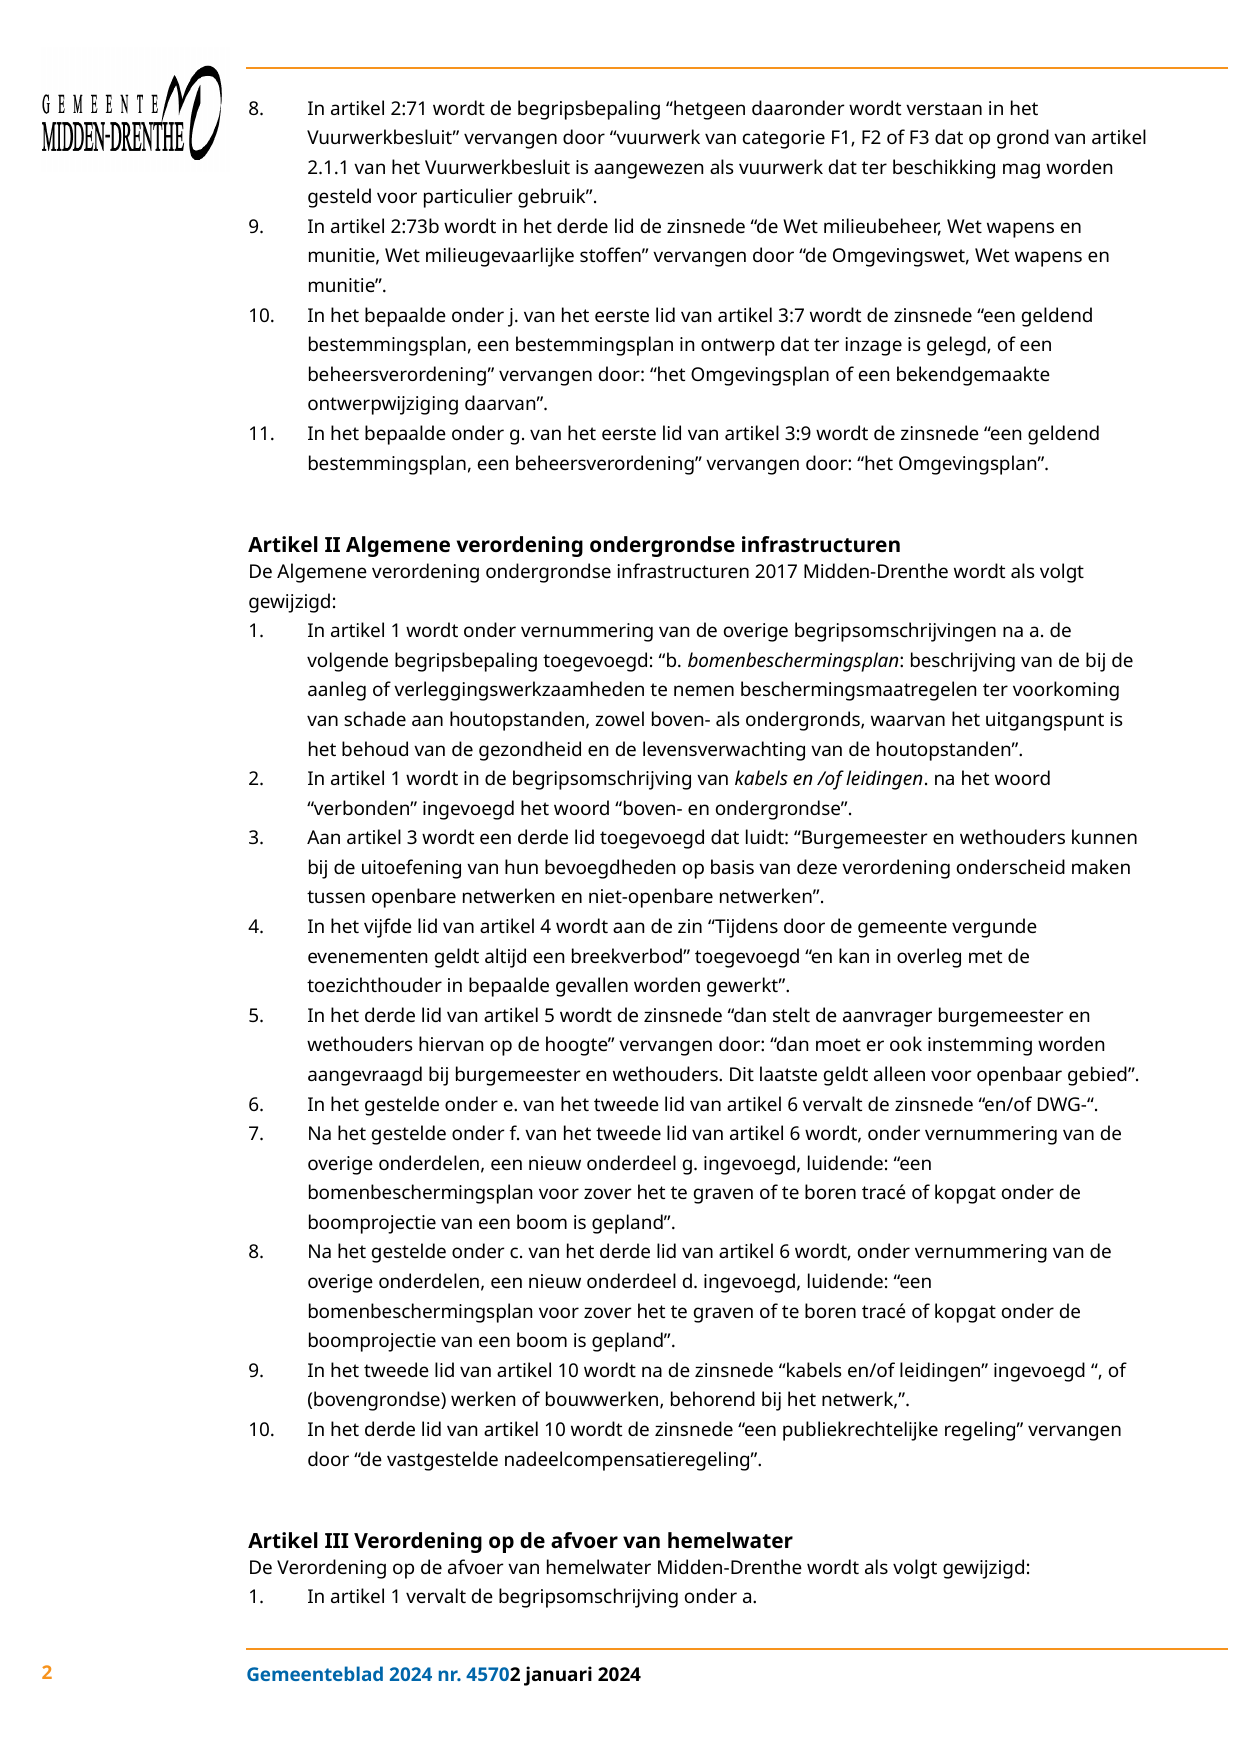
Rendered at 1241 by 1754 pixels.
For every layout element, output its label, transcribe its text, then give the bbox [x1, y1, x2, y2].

list Aan artikel 3 wordt een derde lid toegevoegd dat luidt: “Burgemeester en wethouders kunnen bij de uitoefening van hun bevoegdheden op basis van deze verordening onderscheid maken tussen openbare netwerken en niet-openbare netwerken”. [248, 824, 1152, 909]
list In het vijfde lid van artikel 4 wordt aan de zin “Tijdens door de gemeente vergunde evenementen geldt altijd een breekverbod” toegevoegd “en kan in overleg met de toezichthouder in bepaalde gevallen worden gewerkt”. [248, 913, 1152, 998]
list In artikel 2:71 wordt de begripsbepaling “hetgeen daaronder wordt verstaan in het Vuurwerkbesluit” vervangen door “vuurwerk van categorie F1, F2 of F3 dat op grond van artikel 2.1.1 van het Vuurwerkbesluit is aangewezen als vuurwerk dat ter beschikking mag worden gesteld voor particulier gebruik”. [248, 95, 1152, 209]
list In het derde lid van artikel 5 wordt de zinsnede “dan stelt de aanvrager burgemeester en wethouders hiervan op de hoogte” vervangen door: “dan moet er ook instemming worden aangevraagd bij burgemeester en wethouders. Dit laatste geldt alleen voor openbaar gebied”. [248, 1002, 1152, 1087]
list Na het gestelde onder f. van het tweede lid van artikel 6 wordt, onder vernummering van de overige onderdelen, een nieuw onderdeel g. ingevoegd, luidende: “een bomenbeschermingsplan voor zover het te graven of te boren tracé of kopgat onder de boomprojectie van een boom is gepland”. [248, 1120, 1152, 1235]
list Na het gestelde onder c. van het derde lid van artikel 6 wordt, onder vernummering van de overige onderdelen, een nieuw onderdeel d. ingevoegd, luidende: “een bomenbeschermingsplan voor zover het te graven of te boren tracé of kopgat onder de boomprojectie van een boom is gepland”. [248, 1239, 1152, 1353]
list In het derde lid van artikel 10 wordt de zinsnede “een publiekrechtelijke regeling” vervangen door “de vastgestelde nadeelcompensatieregeling”. [248, 1416, 1152, 1471]
text Artikel III Verordening op de afvoer van hemelwater [248, 1526, 1152, 1554]
list In het bepaalde onder g. van het eerste lid van artikel 3:9 wordt de zinsnede “een geldend bestemmingsplan, een beheersverordening” vervangen door: “het Omgevingsplan”. [248, 420, 1152, 476]
list In artikel 2:73b wordt in het derde lid de zinsnede “de Wet milieubeheer, Wet wapens en munitie, Wet milieugevaarlijke stoffen” vervangen door “de Omgevingswet, Wet wapens en munitie”. [248, 213, 1152, 298]
text De Algemene verordening ondergrondse infrastructuren 2017 Midden-Drenthe wordt als volgt gewijzigd: [248, 558, 1152, 613]
picture [41, 47, 231, 172]
list In het bepaalde onder j. van het eerste lid van artikel 3:7 wordt de zinsnede “een geldend bestemmingsplan, een bestemmingsplan in ontwerp dat ter inzage is gelegd, of een beheersverordening” vervangen door: “het Omgevingsplan of een bekendgemaakte ontwerpwijziging daarvan”. [248, 302, 1152, 416]
text Artikel II Algemene verordening ondergrondse infrastructuren [248, 530, 1152, 558]
text De Verordening op de afvoer van hemelwater Midden-Drenthe wordt als volgt gewijzigd: [248, 1554, 1152, 1580]
list In het tweede lid van artikel 10 wordt na de zinsnede “kabels en/of leidingen” ingevoegd “, of (bovengrondse) werken of bouwwerken, behorend bij het netwerk,”. [248, 1357, 1152, 1412]
list In artikel 1 wordt onder vernummering van de overige begripsomschrijvingen na a. de volgende begripsbepaling toegevoegd: “b. bomenbeschermingsplan: beschrijving van de bij de aanleg of verleggingswerkzaamheden te nemen beschermingsmaatregelen ter voorkoming van schade aan houtopstanden, zowel boven- als ondergronds, waarvan het uitgangspunt is het behoud van de gezondheid en de levensverwachting van de houtopstanden”. [248, 617, 1152, 761]
list In artikel 1 wordt in de begripsomschrijving van kabels en /of leidingen. na het woord “verbonden” ingevoegd het woord “boven- en ondergrondse”. [248, 765, 1152, 821]
list In artikel 1 vervalt de begripsomschrijving onder a. [248, 1584, 1152, 1609]
list In het gestelde onder e. van het tweede lid van artikel 6 vervalt de zinsnede “en/of DWG-“. [248, 1091, 1152, 1116]
